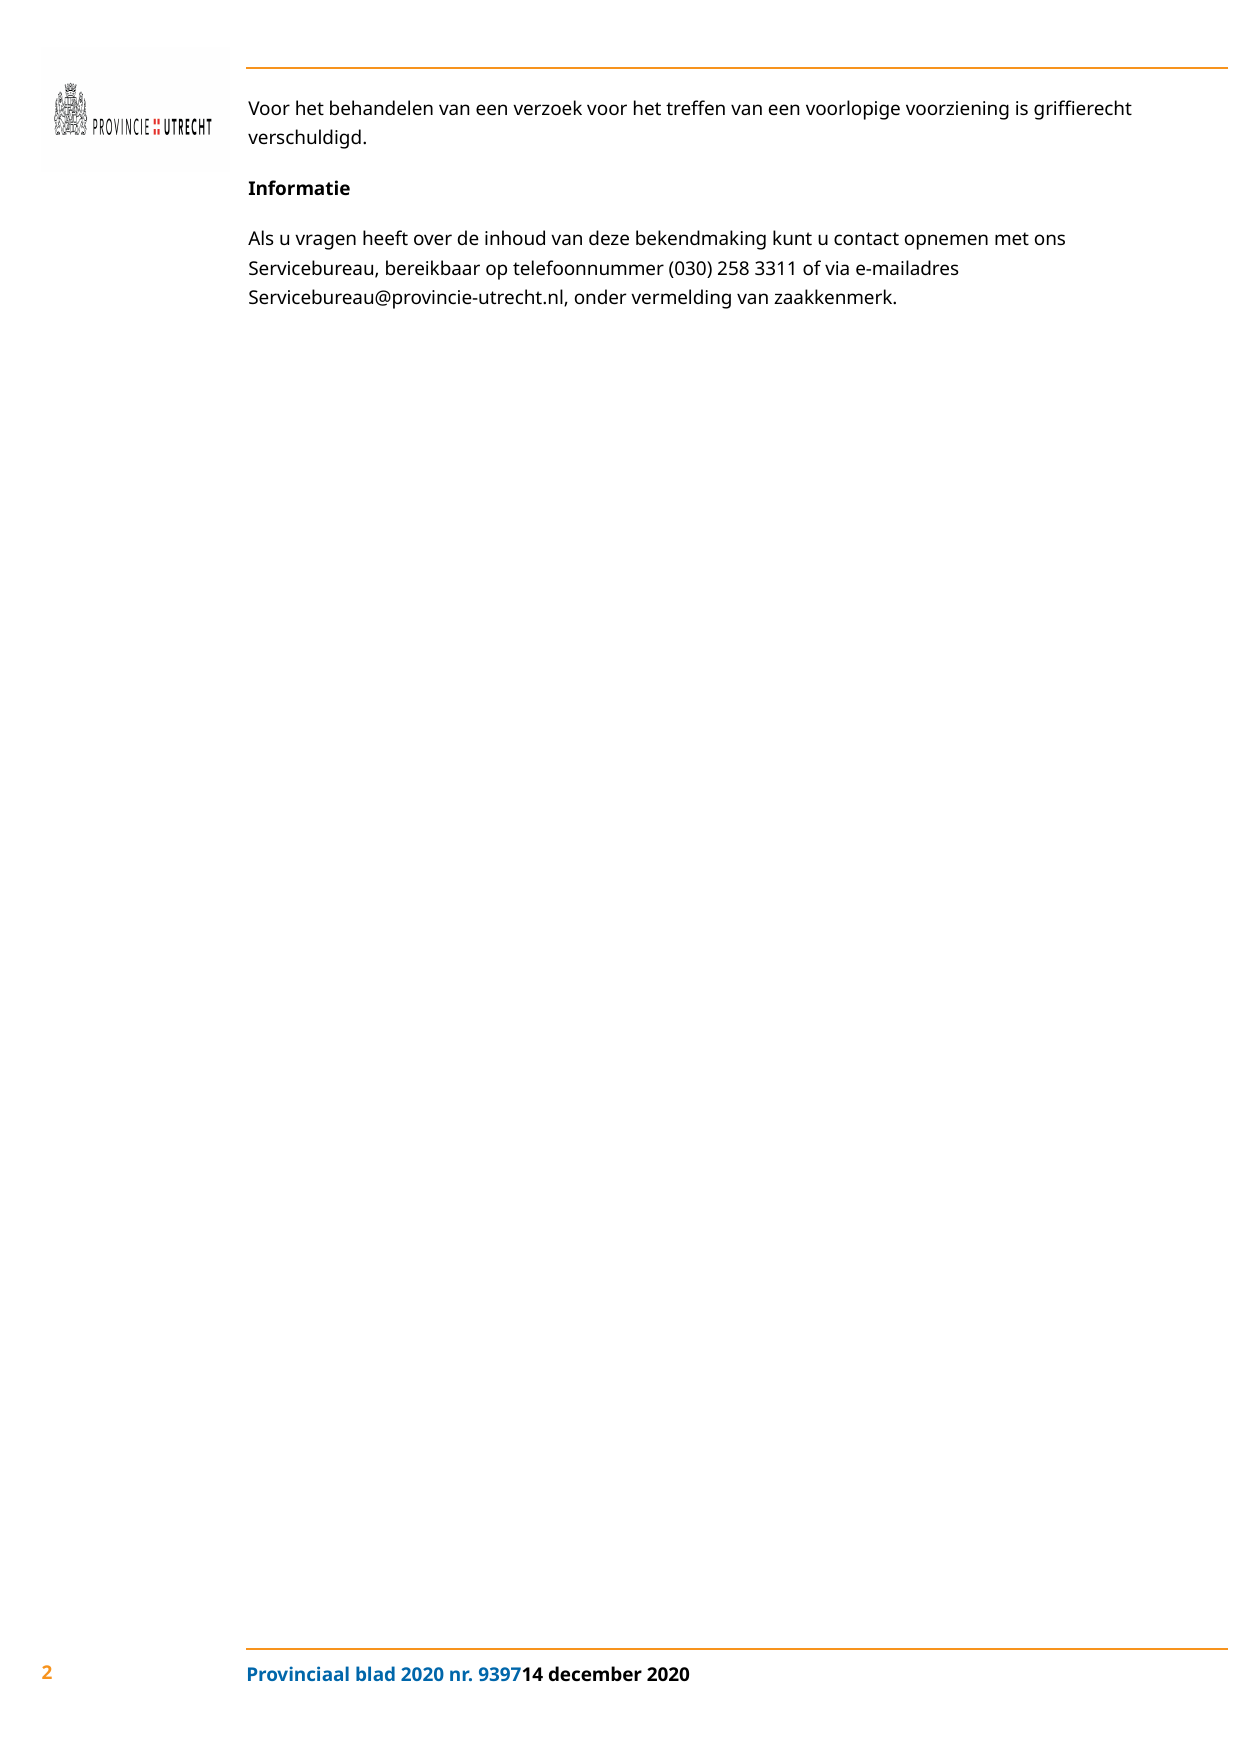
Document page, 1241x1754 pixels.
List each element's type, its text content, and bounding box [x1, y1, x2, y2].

text Als u vragen heeft over de inhoud van deze bekendmaking kunt u contact opnemen met ons Servicebureau, bereikbaar op telefoonnummer (030) 258 3311 of via e-mailadres Servicebureau@provincie-utrecht.nl, onder vermelding van zaakkenmerk. [248, 225, 1152, 310]
text Informatie [248, 175, 1152, 201]
picture [41, 47, 231, 172]
text Voor het behandelen van een verzoek voor het treffen van een voorlopige voorziening is griffierecht verschuldigd. [248, 95, 1152, 150]
